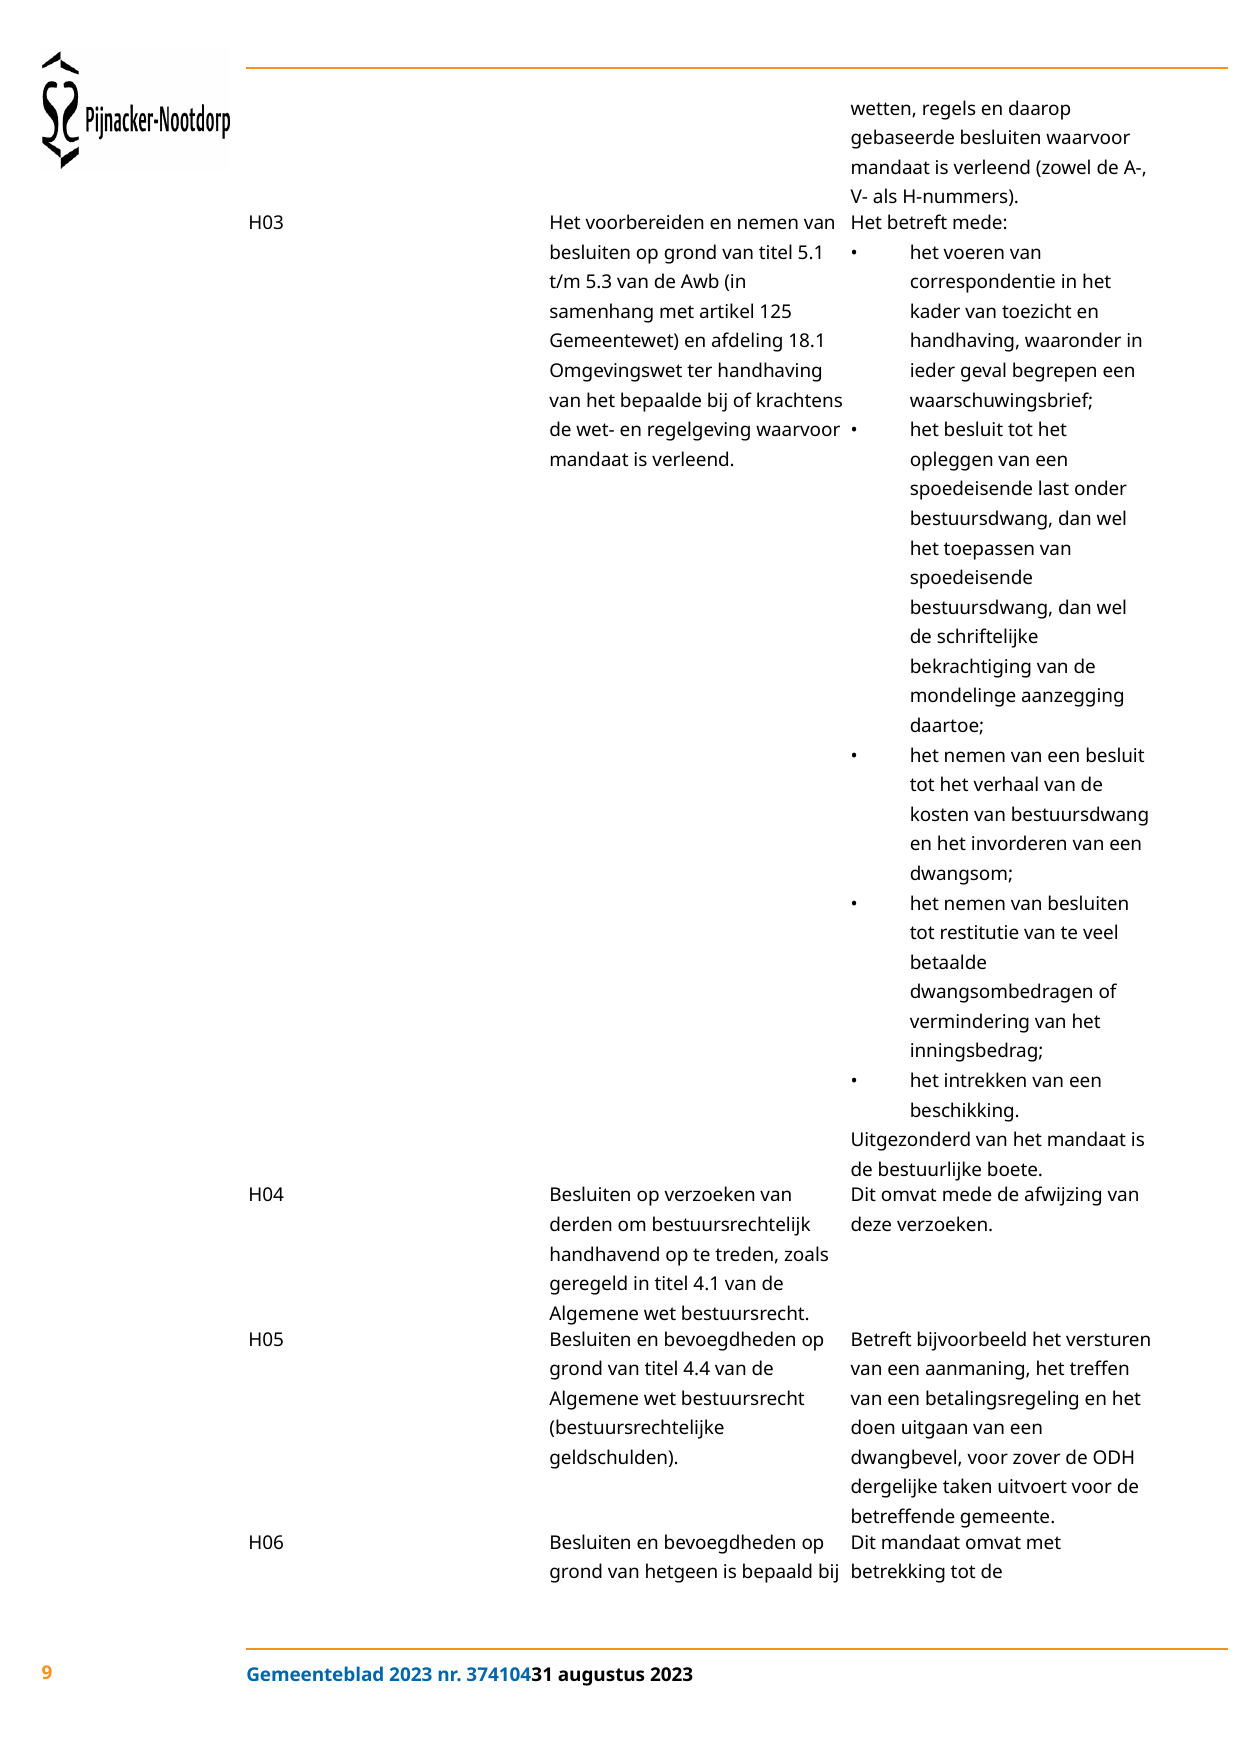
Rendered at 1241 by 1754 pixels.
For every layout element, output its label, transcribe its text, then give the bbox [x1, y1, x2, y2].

picture [41, 47, 231, 172]
table_cell Betreft bijvoorbeeld het versturen van een aanmaning, het treffen van een betalingsregeling en het doen uitgaan van een dwangbevel, voor zover de ODH dergelijke taken uitvoert voor de betreffende gemeente. [850, 1326, 1152, 1529]
table_cell Dit mandaat omvat met betrekking tot de [850, 1529, 1152, 1584]
table_cell Dit omvat mede de afwijzing van deze verzoeken. [850, 1182, 1152, 1326]
table_cell H03 [248, 209, 549, 1182]
table_cell wetten, regels en daarop gebaseerde besluiten waarvoor mandaat is verleend (zowel de A-, V- als H-nummers). [850, 95, 1152, 209]
table_cell Het voorbereiden en nemen van besluiten op grond van titel 5.1 t/m 5.3 van de Awb (in samenhang met artikel 125 Gemeentewet) en afdeling 18.1 Omgevingswet ter handhaving van het bepaalde bij of krachtens de wet- en regelgeving waarvoor mandaat is verleend. [549, 209, 850, 1182]
table_cell H04 [248, 1182, 549, 1326]
table_cell Besluiten op verzoeken van derden om bestuursrechtelijk handhavend op te treden, zoals geregeld in titel 4.1 van de Algemene wet bestuursrecht. [549, 1182, 850, 1326]
table_cell Besluiten en bevoegdheden op grond van titel 4.4 van de Algemene wet bestuursrecht (bestuursrechtelijke geldschulden). [549, 1326, 850, 1529]
table_cell [549, 95, 850, 209]
table_cell H06 [248, 1529, 549, 1584]
table_cell Het betreft mede: het voeren van correspondentie in het kader van toezicht en handhaving, waaronder in ieder geval begrepen een waarschuwingsbrief; het besluit tot het opleggen van een spoedeisende last onder bestuursdwang, dan wel het toepassen van spoedeisende bestuursdwang, dan wel de schriftelijke bekrachtiging van de mondelinge aanzegging daartoe; het nemen van een besluit tot het verhaal van de kosten van bestuursdwang en het invorderen van een dwangsom; het nemen van besluiten tot restitutie van te veel betaalde dwangsombedragen of vermindering van het inningsbedrag; het intrekken van een beschikking. Uitgezonderd van het mandaat is de bestuurlijke boete. [850, 209, 1152, 1182]
table_cell [248, 95, 549, 209]
table_cell Besluiten en bevoegdheden op grond van hetgeen is bepaald bij [549, 1529, 850, 1584]
table_cell H05 [248, 1326, 549, 1529]
